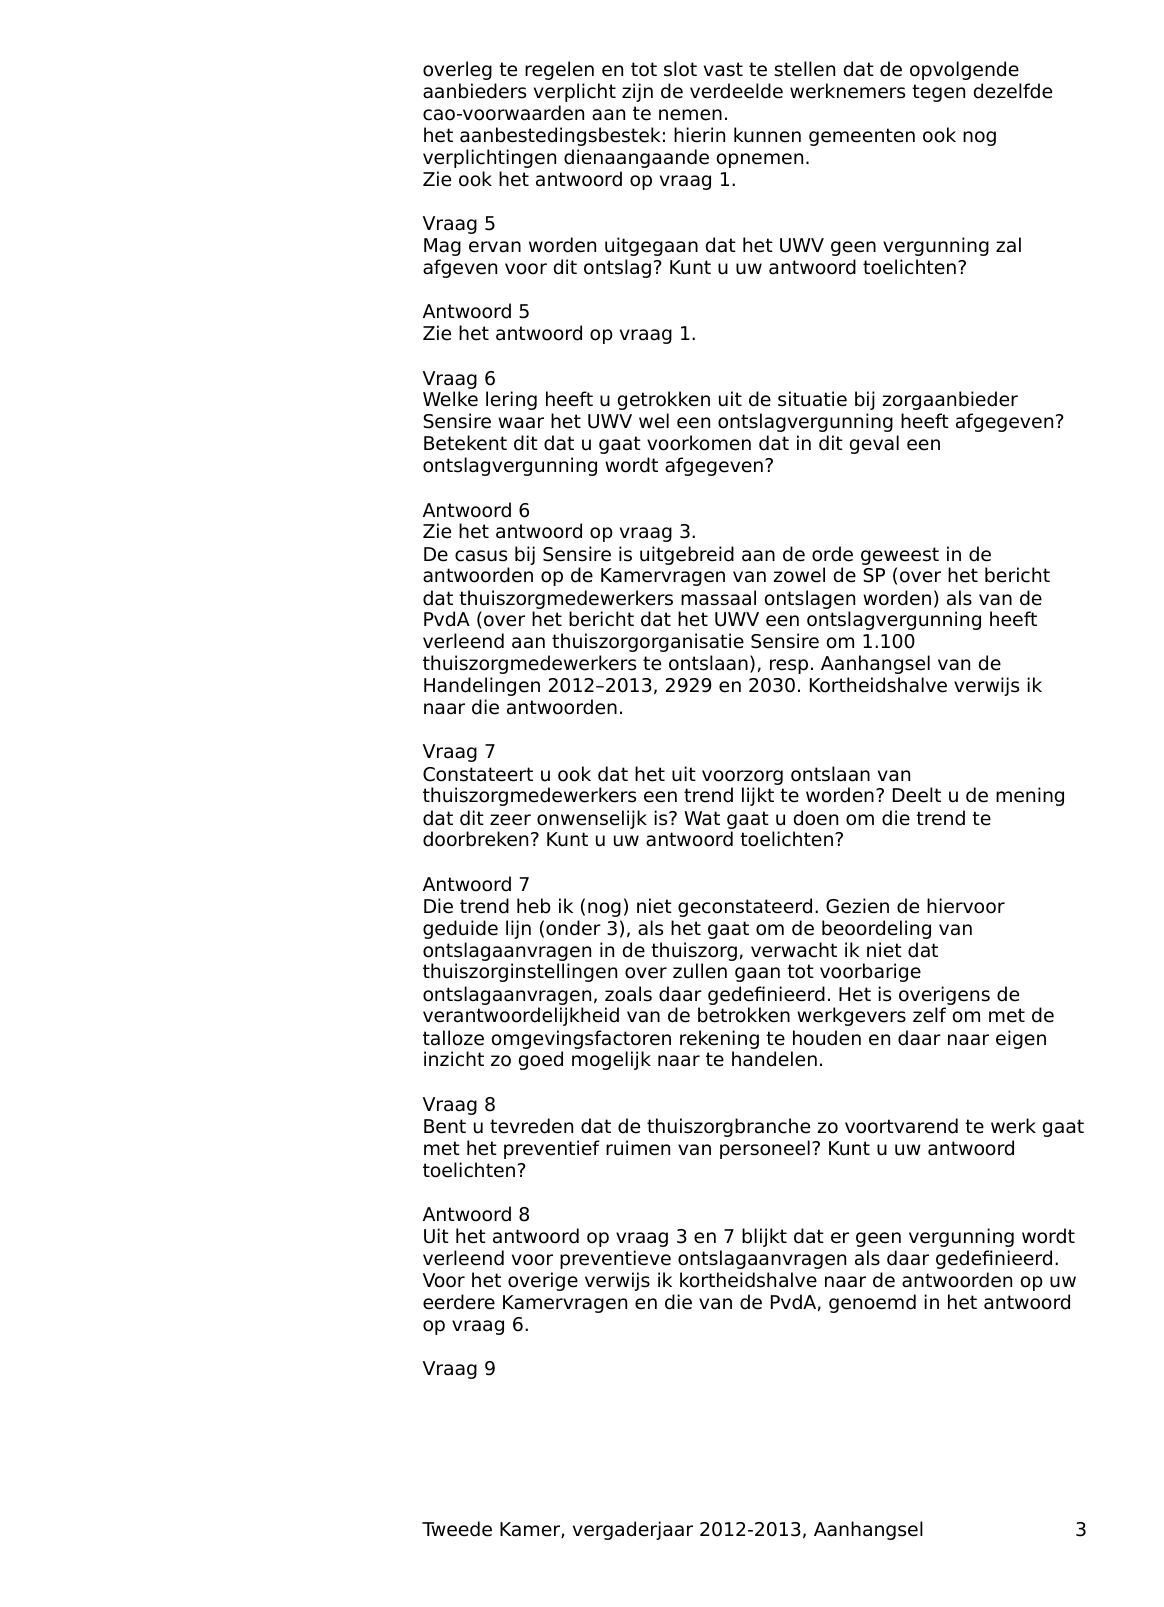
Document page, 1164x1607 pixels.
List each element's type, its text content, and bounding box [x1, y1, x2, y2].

text Zie ook het antwoord op vraag 1. [422, 169, 1087, 191]
text Bent u tevreden dat de thuiszorgbranche zo voortvarend te werk gaat met het preventief ruimen van personeel? Kunt u uw antwoord toelichten? [422, 1116, 1087, 1181]
text Antwoord 5 [422, 301, 1087, 323]
text het aanbestedingsbestek: hierin kunnen gemeenten ook nog verplichtingen dienaangaande opnemen. [422, 125, 1087, 169]
text Antwoord 6 [422, 499, 1087, 521]
text De casus bij Sensire is uitgebreid aan de orde geweest in de antwoorden op de Kamervragen van zowel de SP (over het bericht dat thuiszorgmedewerkers massaal ontslagen worden) als van de PvdA (over het bericht dat het UWV een ontslagvergunning heeft verleend aan thuiszorgorganisatie Sensire om 1.100 thuiszorgmedewerkers te ontslaan), resp. Aanhangsel van de Handelingen 2012–2013, 2929 en 2030. Kortheidshalve verwijs ik naar die antwoorden. [422, 543, 1087, 719]
text Mag ervan worden uitgegaan dat het UWV geen vergunning zal afgeven voor dit ontslag? Kunt u uw antwoord toelichten? [422, 235, 1087, 279]
text Zie het antwoord op vraag 3. [422, 521, 1087, 543]
text Vraag 7 [422, 741, 1087, 763]
text Voor het overige verwijs ik kortheidshalve naar de antwoorden op uw eerdere Kamervragen en die van de PvdA, genoemd in het antwoord op vraag 6. [422, 1269, 1087, 1336]
text Vraag 8 [422, 1093, 1087, 1116]
text Antwoord 7 [422, 873, 1087, 896]
text Constateert u ook dat het uit voorzorg ontslaan van thuiszorgmedewerkers een trend lijkt te worden? Deelt u de mening dat dit zeer onwenselijk is? Wat gaat u doen om die trend te doorbreken? Kunt u uw antwoord toelichten? [422, 763, 1087, 851]
text Die trend heb ik (nog) niet geconstateerd. Gezien de hiervoor geduide lijn (onder 3), als het gaat om de beoordeling van ontslagaanvragen in de thuiszorg, verwacht ik niet dat thuiszorginstellingen over zullen gaan tot voorbarige ontslagaanvragen, zoals daar gedefinieerd. Het is overigens de verantwoordelijkheid van de betrokken werkgevers zelf om met de talloze omgevingsfactoren rekening te houden en daar naar eigen inzicht zo goed mogelijk naar te handelen. [422, 896, 1087, 1071]
text Welke lering heeft u getrokken uit de situatie bij zorgaanbieder Sensire waar het UWV wel een ontslagvergunning heeft afgegeven? Betekent dit dat u gaat voorkomen dat in dit geval een ontslagvergunning wordt afgegeven? [422, 389, 1087, 477]
text Zie het antwoord op vraag 1. [422, 323, 1087, 345]
text Vraag 9 [422, 1358, 1087, 1380]
text Antwoord 8 [422, 1204, 1087, 1226]
text Vraag 5 [422, 213, 1087, 235]
text Vraag 6 [422, 367, 1087, 389]
text Uit het antwoord op vraag 3 en 7 blijkt dat er geen vergunning wordt verleend voor preventieve ontslagaanvragen als daar gedefinieerd. [422, 1226, 1087, 1269]
text overleg te regelen en tot slot vast te stellen dat de opvolgende aanbieders verplicht zijn de verdeelde werknemers tegen dezelfde cao-voorwaarden aan te nemen. [422, 59, 1087, 125]
